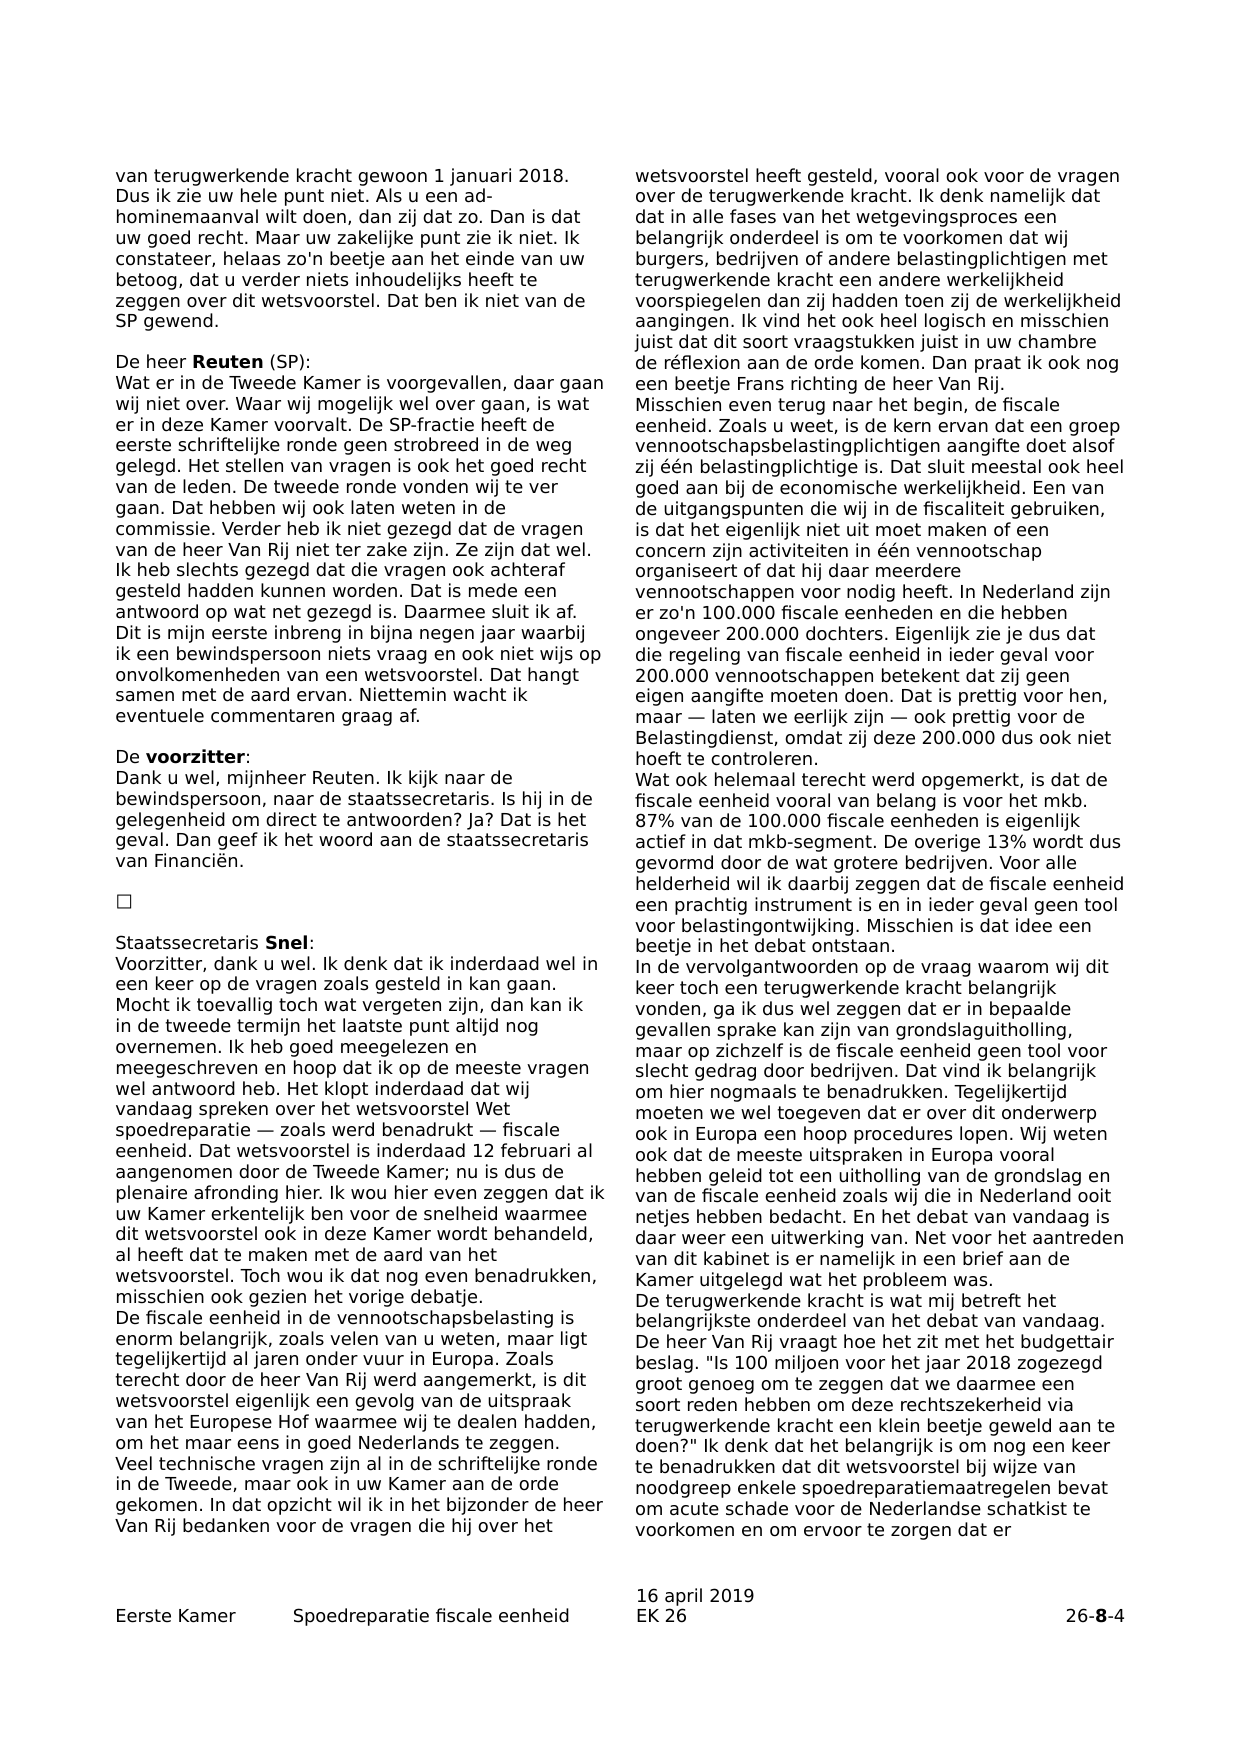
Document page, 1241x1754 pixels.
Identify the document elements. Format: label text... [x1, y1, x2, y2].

text ⬜ [115, 892, 605, 912]
text Voorzitter, dank u wel. Ik denk dat ik inderdaad wel in een keer op de vragen zoals gesteld in kan gaan. Mocht ik toevallig toch wat vergeten zijn, dan kan ik in de tweede termijn het laatste punt altijd nog overnemen. Ik heb goed meegelezen en meegeschreven en hoop dat ik op de meeste vragen wel antwoord heb. Het klopt inderdaad dat wij vandaag spreken over het wetsvoorstel Wet spoedreparatie — zoals werd benadrukt — fiscale eenheid. Dat wetsvoorstel is inderdaad 12 februari al aangenomen door de Tweede Kamer; nu is dus de plenaire afronding hier. Ik wou hier even zeggen dat ik uw Kamer erkentelijk ben voor de snelheid waarmee dit wetsvoorstel ook in deze Kamer wordt behandeld, al heeft dat te maken met de aard van het wetsvoorstel. Toch wou ik dat nog even benadrukken, misschien ook gezien het vorige debatje. [115, 953, 605, 1307]
text Veel technische vragen zijn al in de schriftelijke ronde in de Tweede, maar ook in uw Kamer aan de orde gekomen. In dat opzicht wil ik in het bijzonder de heer Van Rij bedanken voor de vragen die hij over het [115, 1453, 605, 1537]
text Staatssecretaris Snel: [115, 932, 605, 953]
text De terugwerkende kracht is wat mij betreft het belangrijkste onderdeel van het debat van vandaag. De heer Van Rij vraagt hoe het zit met het budgettair beslag. "Is 100 miljoen voor het jaar 2018 zogezegd groot genoeg om te zeggen dat we daarmee een soort reden hebben om deze rechtszekerheid via terugwerkende kracht een klein beetje geweld aan te doen?" Ik denk dat het belangrijk is om nog een keer te benadrukken dat dit wetsvoorstel bij wijze van noodgreep enkele spoedreparatiemaatregelen bevat om acute schade voor de Nederlandse schatkist te voorkomen en om ervoor te zorgen dat er [635, 1290, 1125, 1540]
text Dit is mijn eerste inbreng in bijna negen jaar waarbij ik een bewindspersoon niets vraag en ook niet wijs op onvolkomenheden van een wetsvoorstel. Dat hangt samen met de aard ervan. Niettemin wacht ik eventuele commentaren graag af. [115, 623, 605, 727]
text wetsvoorstel heeft gesteld, vooral ook voor de vragen over de terugwerkende kracht. Ik denk namelijk dat dat in alle fases van het wetgevingsproces een belangrijk onderdeel is om te voorkomen dat wij burgers, bedrijven of andere belastingplichtigen met terugwerkende kracht een andere werkelijkheid voorspiegelen dan zij hadden toen zij de werkelijkheid aangingen. Ik vind het ook heel logisch en misschien juist dat dit soort vraagstukken juist in uw chambre de réflexion aan de orde komen. Dan praat ik ook nog een beetje Frans richting de heer Van Rij. [635, 165, 1125, 394]
text De heer Reuten (SP): [115, 352, 605, 373]
text In de vervolgantwoorden op de vraag waarom wij dit keer toch een terugwerkende kracht belangrijk vonden, ga ik dus wel zeggen dat er in bepaalde gevallen sprake kan zijn van grondslaguitholling, maar op zichzelf is de fiscale eenheid geen tool voor slecht gedrag door bedrijven. Dat vind ik belangrijk om hier nogmaals te benadrukken. Tegelijkertijd moeten we wel toegeven dat er over dit onderwerp ook in Europa een hoop procedures lopen. Wij weten ook dat de meeste uitspraken in Europa vooral hebben geleid tot een uitholling van de grondslag en van de fiscale eenheid zoals wij die in Nederland ooit netjes hebben bedacht. En het debat van vandaag is daar weer een uitwerking van. Net voor het aantreden van dit kabinet is er namelijk in een brief aan de Kamer uitgelegd wat het probleem was. [635, 957, 1125, 1290]
text Wat er in de Tweede Kamer is voorgevallen, daar gaan wij niet over. Waar wij mogelijk wel over gaan, is wat er in deze Kamer voorvalt. De SP-fractie heeft de eerste schriftelijke ronde geen strobreed in de weg gelegd. Het stellen van vragen is ook het goed recht van de leden. De tweede ronde vonden wij te ver gaan. Dat hebben wij ook laten weten in de commissie. Verder heb ik niet gezegd dat de vragen van de heer Van Rij niet ter zake zijn. Ze zijn dat wel. Ik heb slechts gezegd dat die vragen ook achteraf gesteld hadden kunnen worden. Dat is mede een antwoord op wat net gezegd is. Daarmee sluit ik af. [115, 373, 605, 623]
text Wat ook helemaal terecht werd opgemerkt, is dat de fiscale eenheid vooral van belang is voor het mkb. 87% van de 100.000 fiscale eenheden is eigenlijk actief in dat mkb-segment. De overige 13% wordt dus gevormd door de wat grotere bedrijven. Voor alle helderheid wil ik daarbij zeggen dat de fiscale eenheid een prachtig instrument is en in ieder geval geen tool voor belastingontwijking. Misschien is dat idee een beetje in het debat ontstaan. [635, 769, 1125, 957]
text De voorzitter: [115, 747, 605, 768]
text van terugwerkende kracht gewoon 1 januari 2018. Dus ik zie uw hele punt niet. Als u een ad-hominemaanval wilt doen, dan zij dat zo. Dan is dat uw goed recht. Maar uw zakelijke punt zie ik niet. Ik constateer, helaas zo'n beetje aan het einde van uw betoog, dat u verder niets inhoudelijks heeft te zeggen over dit wetsvoorstel. Dat ben ik niet van de SP gewend. [115, 165, 605, 332]
text Dank u wel, mijnheer Reuten. Ik kijk naar de bewindspersoon, naar de staatssecretaris. Is hij in de gelegenheid om direct te antwoorden? Ja? Dat is het geval. Dan geef ik het woord aan de staatssecretaris van Financiën. [115, 768, 605, 872]
text Misschien even terug naar het begin, de fiscale eenheid. Zoals u weet, is de kern ervan dat een groep vennootschapsbelastingplichtigen aangifte doet alsof zij één belastingplichtige is. Dat sluit meestal ook heel goed aan bij de economische werkelijkheid. Een van de uitgangspunten die wij in de fiscaliteit gebruiken, is dat het eigenlijk niet uit moet maken of een concern zijn activiteiten in één vennootschap organiseert of dat hij daar meerdere vennootschappen voor nodig heeft. In Nederland zijn er zo'n 100.000 fiscale eenheden en die hebben ongeveer 200.000 dochters. Eigenlijk zie je dus dat die regeling van fiscale eenheid in ieder geval voor 200.000 vennootschappen betekent dat zij geen eigen aangifte moeten doen. Dat is prettig voor hen, maar — laten we eerlijk zijn — ook prettig voor de Belastingdienst, omdat zij deze 200.000 dus ook niet hoeft te controleren. [635, 394, 1125, 769]
text De fiscale eenheid in de vennootschapsbelasting is enorm belangrijk, zoals velen van u weten, maar ligt tegelijkertijd al jaren onder vuur in Europa. Zoals terecht door de heer Van Rij werd aangemerkt, is dit wetsvoorstel eigenlijk een gevolg van de uitspraak van het Europese Hof waarmee wij te dealen hadden, om het maar eens in goed Nederlands te zeggen. [115, 1307, 605, 1453]
